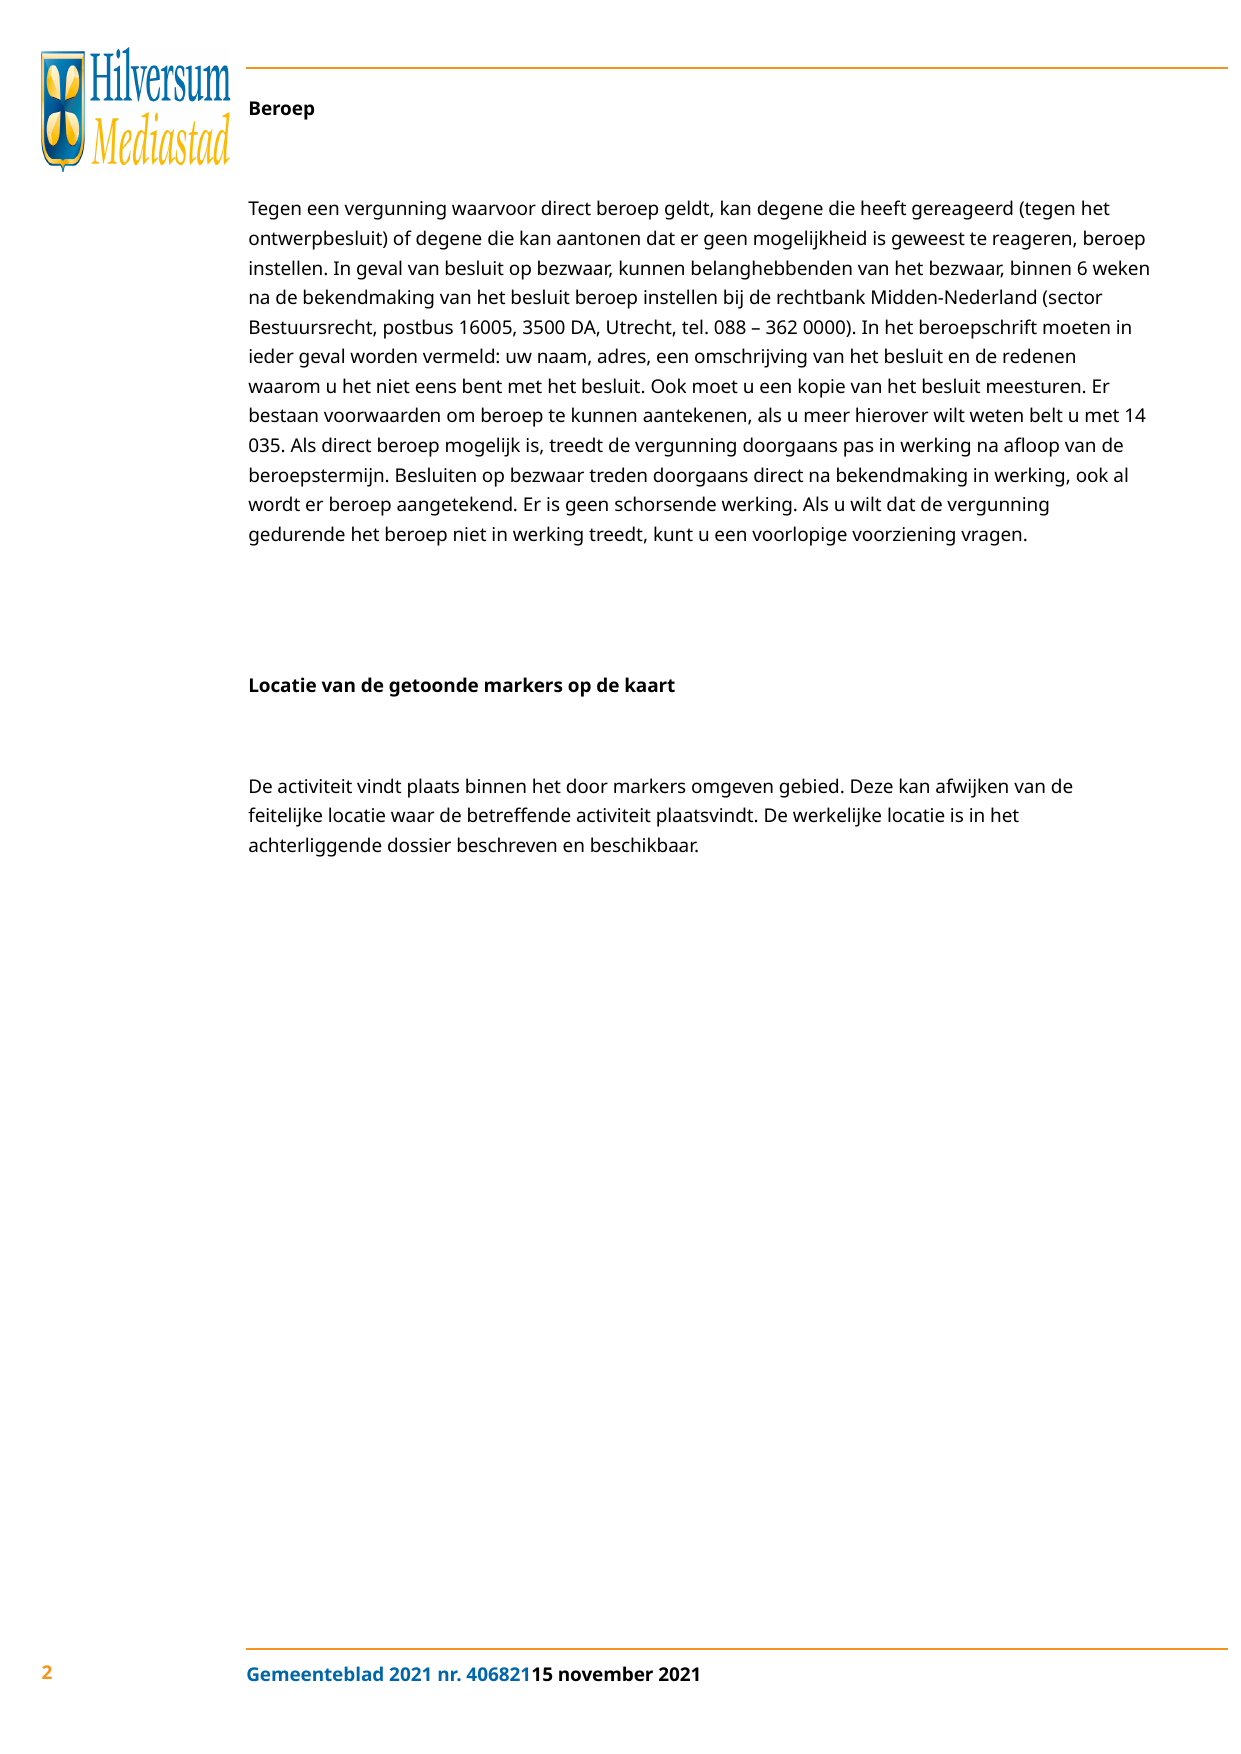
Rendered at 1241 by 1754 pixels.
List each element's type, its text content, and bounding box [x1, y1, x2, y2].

text Tegen een vergunning waarvoor direct beroep geldt, kan degene die heeft gereageerd (tegen het ontwerpbesluit) of degene die kan aantonen dat er geen mogelijkheid is geweest te reageren, beroep instellen. In geval van besluit op bezwaar, kunnen belanghebbenden van het bezwaar, binnen 6 weken na de bekendmaking van het besluit beroep instellen bij de rechtbank Midden-Nederland (sector Bestuursrecht, postbus 16005, 3500 DA, Utrecht, tel. 088 – 362 0000). In het beroepschrift moeten in ieder geval worden vermeld: uw naam, adres, een omschrijving van het besluit en de redenen waarom u het niet eens bent met het besluit. Ook moet u een kopie van het besluit meesturen. Er bestaan voorwaarden om beroep te kunnen aantekenen, als u meer hierover wilt weten belt u met 14 035. Als direct beroep mogelijk is, treedt de vergunning doorgaans pas in werking na afloop van de beroepstermijn. Besluiten op bezwaar treden doorgaans direct na bekendmaking in werking, ook al wordt er beroep aangetekend. Er is geen schorsende werking. Als u wilt dat de vergunning gedurende het beroep niet in werking treedt, kunt u een voorlopige voorziening vragen. [248, 196, 1152, 547]
text Beroep [248, 95, 1152, 121]
text De activiteit vindt plaats binnen het door markers omgeven gebied. Deze kan afwijken van de feitelijke locatie waar de betreffende activiteit plaatsvindt. De werkelijke locatie is in het achterliggende dossier beschreven en beschikbaar. [248, 773, 1152, 858]
picture [41, 47, 231, 172]
text Locatie van de getoonde markers op de kaart [248, 672, 1152, 698]
